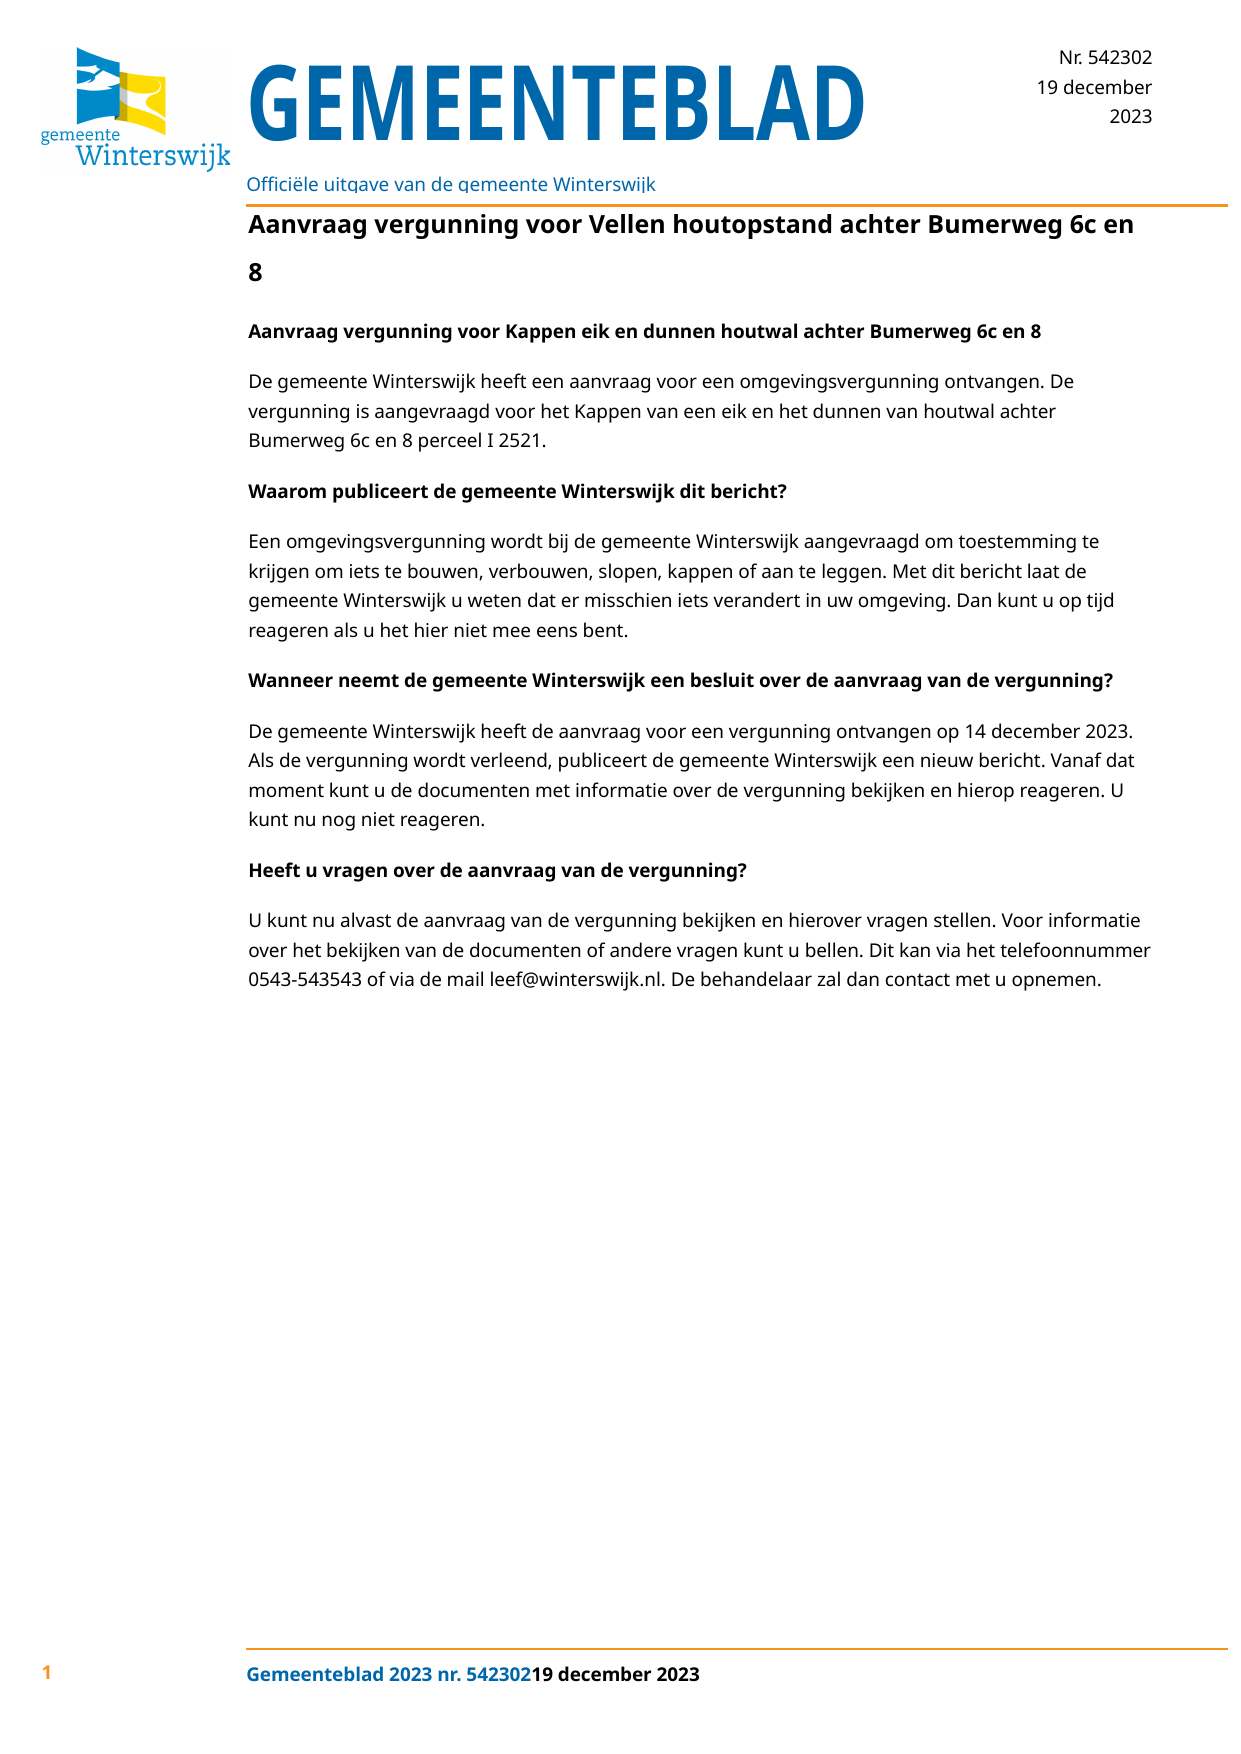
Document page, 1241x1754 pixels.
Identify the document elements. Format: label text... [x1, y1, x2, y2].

text De gemeente Winterswijk heeft een aanvraag voor een omgevingsvergunning ontvangen. De vergunning is aangevraagd voor het Kappen van een eik en het dunnen van houtwal achter Bumerweg 6c en 8 perceel I 2521. [248, 368, 1152, 453]
text U kunt nu alvast de aanvraag van de vergunning bekijken en hierover vragen stellen. Voor informatie over het bekijken van de documenten of andere vragen kunt u bellen. Dit kan via het telefoonnummer 0543-543543 of via de mail leef@winterswijk.nl. De behandelaar zal dan contact met u opnemen. [248, 907, 1152, 992]
picture [41, 47, 231, 172]
text Waarom publiceert de gemeente Winterswijk dit bericht? [248, 478, 1152, 504]
text Een omgevingsvergunning wordt bij de gemeente Winterswijk aangevraagd om toestemming te krijgen om iets te bouwen, verbouwen, slopen, kappen of aan te leggen. Met dit bericht laat de gemeente Winterswijk u weten dat er misschien iets verandert in uw omgeving. Dan kunt u op tijd reageren als u het hier niet mee eens bent. [248, 528, 1152, 643]
text De gemeente Winterswijk heeft de aanvraag voor een vergunning ontvangen op 14 december 2023. Als de vergunning wordt verleend, publiceert de gemeente Winterswijk een nieuw bericht. Vanaf dat moment kunt u de documenten met informatie over de vergunning bekijken en hierop reageren. U kunt nu nog niet reageren. [248, 718, 1152, 832]
text Heeft u vragen over de aanvraag van de vergunning? [248, 857, 1152, 883]
text Aanvraag vergunning voor Kappen eik en dunnen houtwal achter Bumerweg 6c en 8 [248, 318, 1152, 344]
text Wanneer neemt de gemeente Winterswijk een besluit over de aanvraag van de vergunning? [248, 667, 1152, 693]
text Aanvraag vergunning voor Vellen houtopstand achter Bumerweg 6c en 8 [248, 207, 1152, 288]
picture [225, 153, 231, 162]
